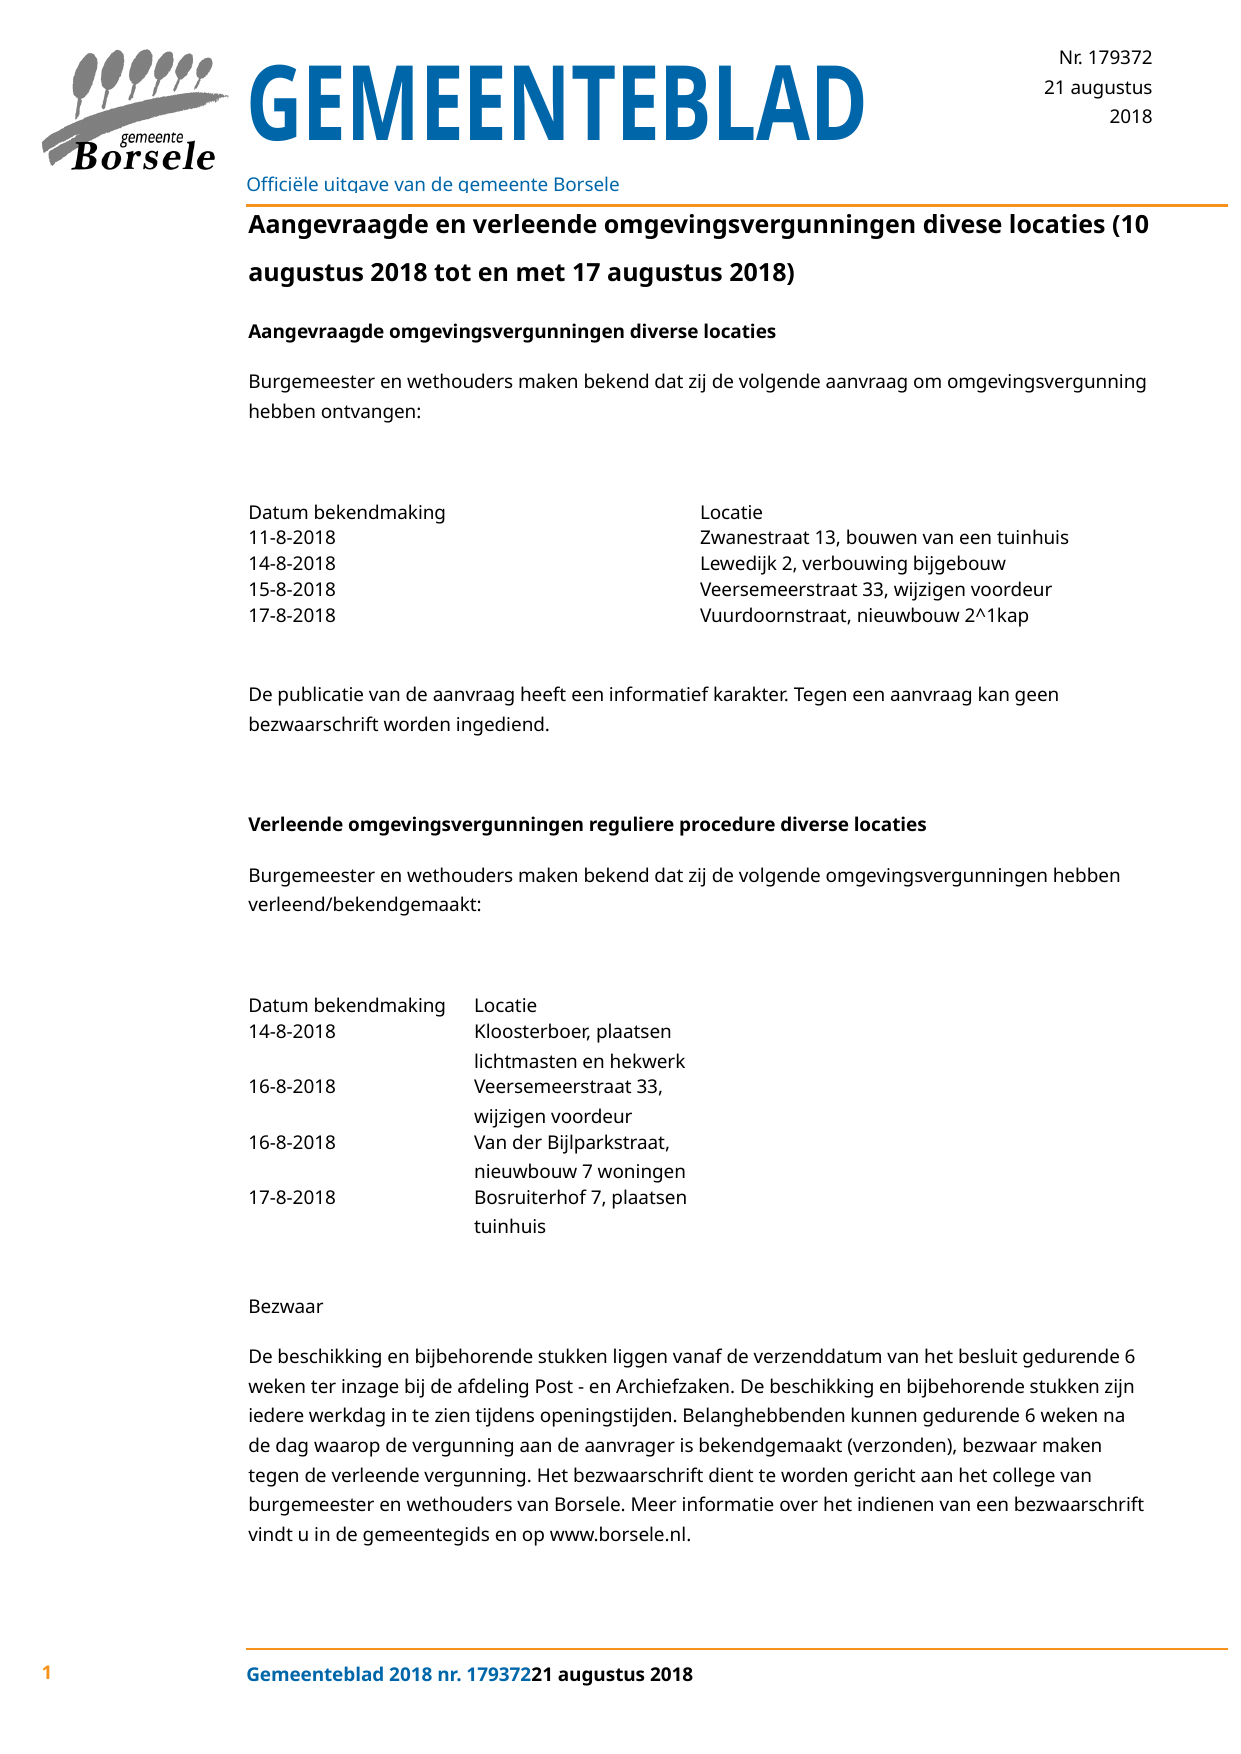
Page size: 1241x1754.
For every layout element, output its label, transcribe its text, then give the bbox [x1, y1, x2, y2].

text Verleende omgevingsvergunningen reguliere procedure diverse locaties [248, 812, 1152, 837]
table_cell 16-8-2018 [248, 1074, 474, 1129]
text De publicatie van de aanvraag heeft een informatief karakter. Tegen een aanvraag kan geen bezwaarschrift worden ingediend. [248, 681, 1152, 736]
text Burgemeester en wethouders maken bekend dat zij de volgende aanvraag om omgevingsvergunning hebben ontvangen: [248, 368, 1152, 424]
table_header Locatie [474, 993, 700, 1018]
table_cell Lewedijk 2, verbouwing bijgebouw [700, 550, 1152, 576]
table_cell Veersemeerstraat 33, wijzigen voordeur [700, 576, 1152, 602]
table_header Datum bekendmaking [248, 499, 700, 524]
table_cell Kloosterboer, plaatsen lichtmasten en hekwerk [474, 1018, 700, 1073]
table_header Locatie [700, 499, 1152, 524]
text Aangevraagde en verleende omgevingsvergunningen divese locaties (10 augustus 2018 tot en met 17 augustus 2018) [248, 207, 1152, 288]
table_cell 14-8-2018 [248, 1018, 474, 1073]
text Burgemeester en wethouders maken bekend dat zij de volgende omgevingsvergunningen hebben verleend/bekendgemaakt: [248, 862, 1152, 917]
table_cell 17-8-2018 [248, 1184, 474, 1239]
text Bezwaar [248, 1293, 1152, 1319]
table_cell Veersemeerstraat 33, wijzigen voordeur [474, 1074, 700, 1129]
table_cell Zwanestraat 13, bouwen van een tuinhuis [700, 525, 1152, 550]
table_cell 17-8-2018 [248, 602, 700, 627]
table_cell Vuurdoornstraat, nieuwbouw 2^1kap [700, 602, 1152, 627]
table_cell Bosruiterhof 7, plaatsen tuinhuis [474, 1184, 700, 1239]
text De beschikking en bijbehorende stukken liggen vanaf de verzenddatum van het besluit gedurende 6 weken ter inzage bij de afdeling Post - en Archiefzaken. De beschikking en bijbehorende stukken zijn iedere werkdag in te zien tijdens openingstijden. Belanghebbenden kunnen gedurende 6 weken na de dag waarop de vergunning aan de aanvrager is bekendgemaakt (verzonden), bezwaar maken tegen de verleende vergunning. Het bezwaarschrift dient te worden gericht aan het college van burgemeester en wethouders van Borsele. Meer informatie over het indienen van een bezwaarschrift vindt u in de gemeentegids en op www.borsele.nl. [248, 1343, 1152, 1547]
text Aangevraagde omgevingsvergunningen diverse locaties [248, 318, 1152, 344]
picture [41, 47, 231, 172]
table_header Datum bekendmaking [248, 993, 474, 1018]
table_cell 16-8-2018 [248, 1129, 474, 1184]
table_cell 15-8-2018 [248, 576, 700, 602]
table_cell 11-8-2018 [248, 525, 700, 550]
table_cell Van der Bijlparkstraat, nieuwbouw 7 woningen [474, 1129, 700, 1184]
table_cell 14-8-2018 [248, 550, 700, 576]
